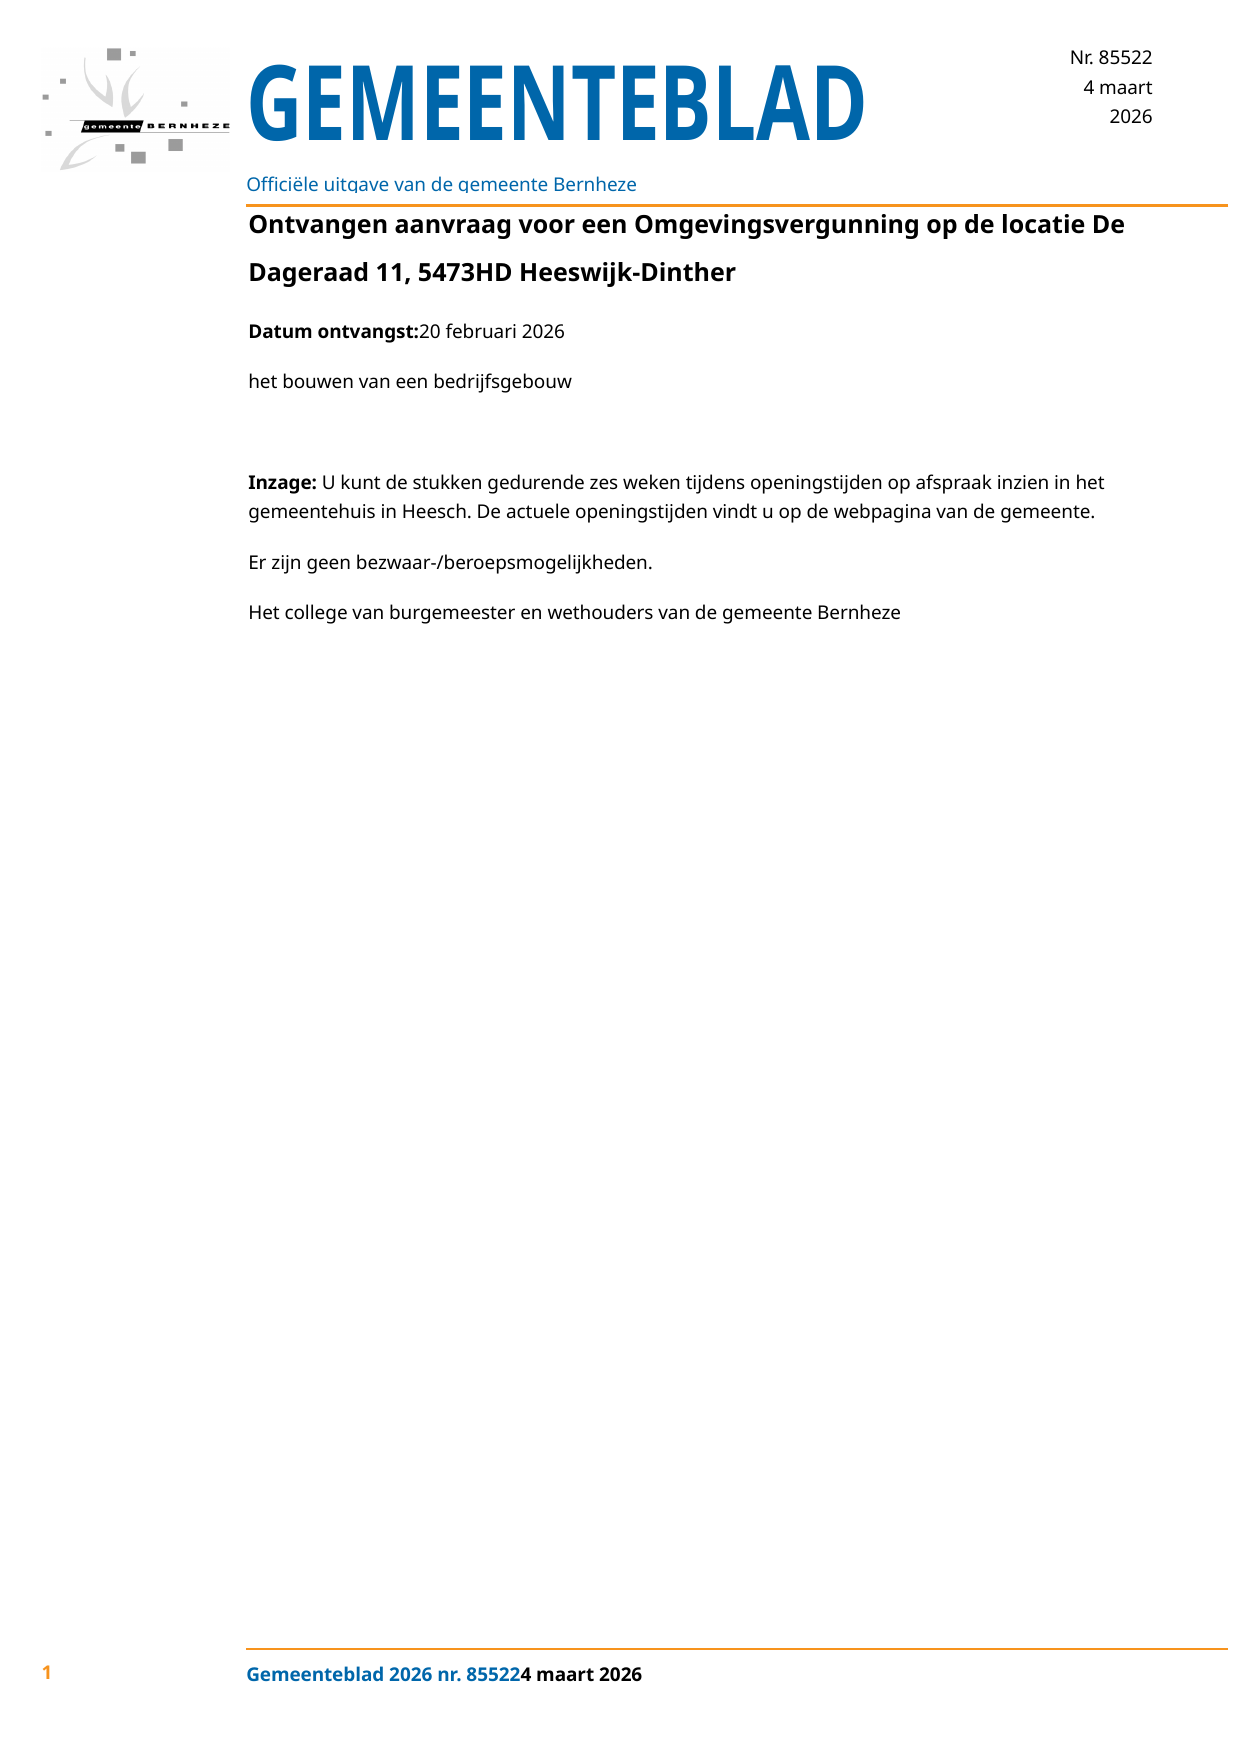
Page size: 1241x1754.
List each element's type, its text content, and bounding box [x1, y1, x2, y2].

text Datum ontvangst:20 februari 2026 [248, 318, 1152, 344]
text het bouwen van een bedrijfsgebouw [248, 368, 1152, 394]
text Ontvangen aanvraag voor een Omgevingsvergunning op de locatie De Dageraad 11, 5473HD Heeswijk-Dinther [248, 207, 1152, 288]
text Er zijn geen bezwaar-/beroepsmogelijkheden. [248, 549, 1152, 575]
picture [41, 47, 231, 172]
text Inzage: U kunt de stukken gedurende zes weken tijdens openingstijden op afspraak inzien in het gemeentehuis in Heesch. De actuele openingstijden vindt u op de webpagina van de gemeente. [248, 469, 1152, 524]
text Het college van burgemeester en wethouders van de gemeente Bernheze [248, 599, 1152, 625]
